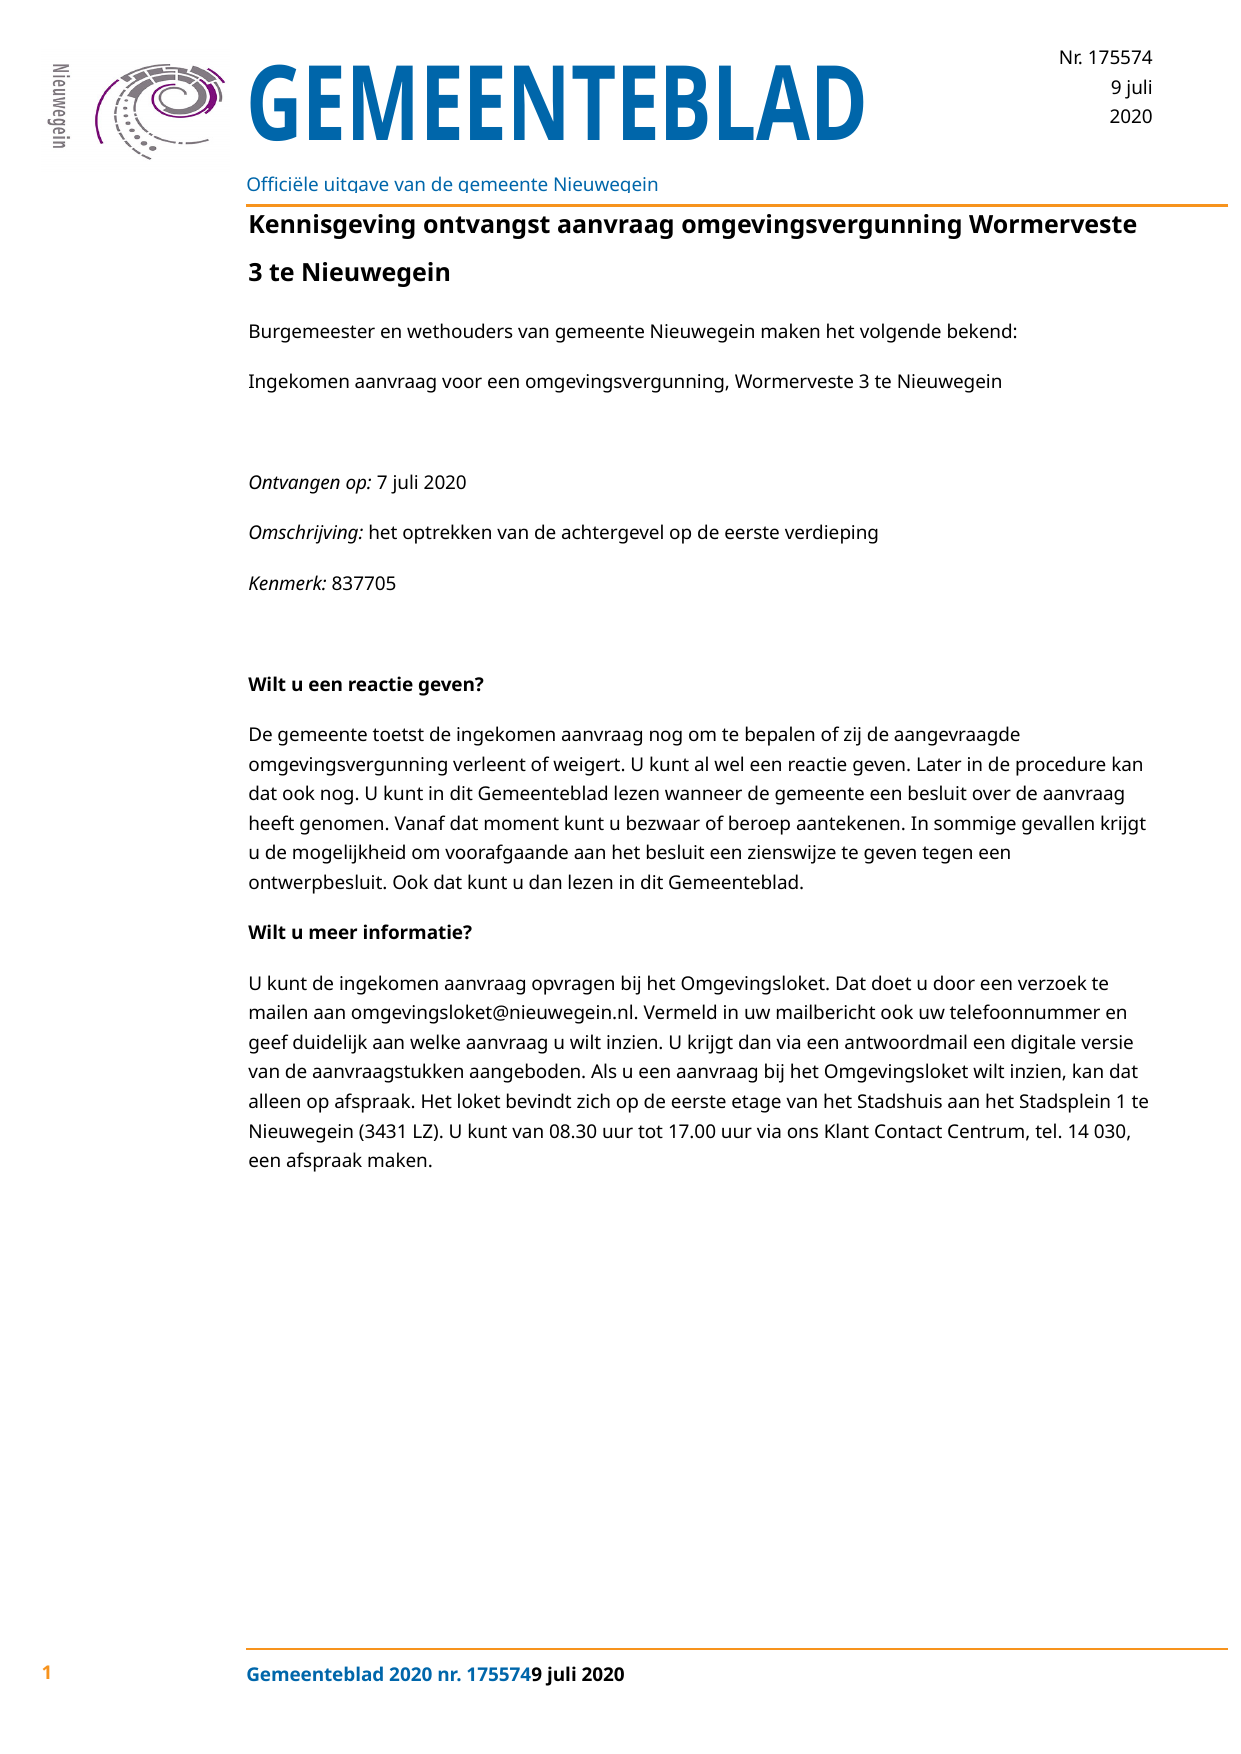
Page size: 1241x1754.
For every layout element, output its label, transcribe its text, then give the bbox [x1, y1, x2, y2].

text Kenmerk: 837705 [248, 570, 1152, 596]
text Ontvangen op: 7 juli 2020 [248, 469, 1152, 495]
text Burgemeester en wethouders van gemeente Nieuwegein maken het volgende bekend: [248, 318, 1152, 344]
text Kennisgeving ontvangst aanvraag omgevingsvergunning Wormerveste 3 te Nieuwegein [248, 207, 1152, 288]
text Wilt u een reactie geven? [248, 671, 1152, 697]
text Wilt u meer informatie? [248, 919, 1152, 945]
text Ingekomen aanvraag voor een omgevingsvergunning, Wormerveste 3 te Nieuwegein [248, 368, 1152, 394]
text Omschrijving: het optrekken van de achtergevel op de eerste verdieping [248, 519, 1152, 545]
text U kunt de ingekomen aanvraag opvragen bij het Omgevingsloket. Dat doet u door een verzoek te mailen aan omgevingsloket@nieuwegein.nl. Vermeld in uw mailbericht ook uw telefoonnummer en geef duidelijk aan welke aanvraag u wilt inzien. U krijgt dan via een antwoordmail een digitale versie van de aanvraagstukken aangeboden. Als u een aanvraag bij het Omgevingsloket wilt inzien, kan dat alleen op afspraak. Het loket bevindt zich op de eerste etage van het Stadshuis aan het Stadsplein 1 te Nieuwegein (3431 LZ). U kunt van 08.30 uur tot 17.00 uur via ons Klant Contact Centrum, tel. 14 030, een afspraak maken. [248, 970, 1152, 1173]
text De gemeente toetst de ingekomen aanvraag nog om te bepalen of zij de aangevraagde omgevingsvergunning verleent of weigert. U kunt al wel een reactie geven. Later in de procedure kan dat ook nog. U kunt in dit Gemeenteblad lezen wanneer de gemeente een besluit over de aanvraag heeft genomen. Vanaf dat moment kunt u bezwaar of beroep aantekenen. In sommige gevallen krijgt u de mogelijkheid om voorafgaande aan het besluit een zienswijze te geven tegen een ontwerpbesluit. Ook dat kunt u dan lezen in dit Gemeenteblad. [248, 721, 1152, 895]
picture [41, 47, 231, 172]
